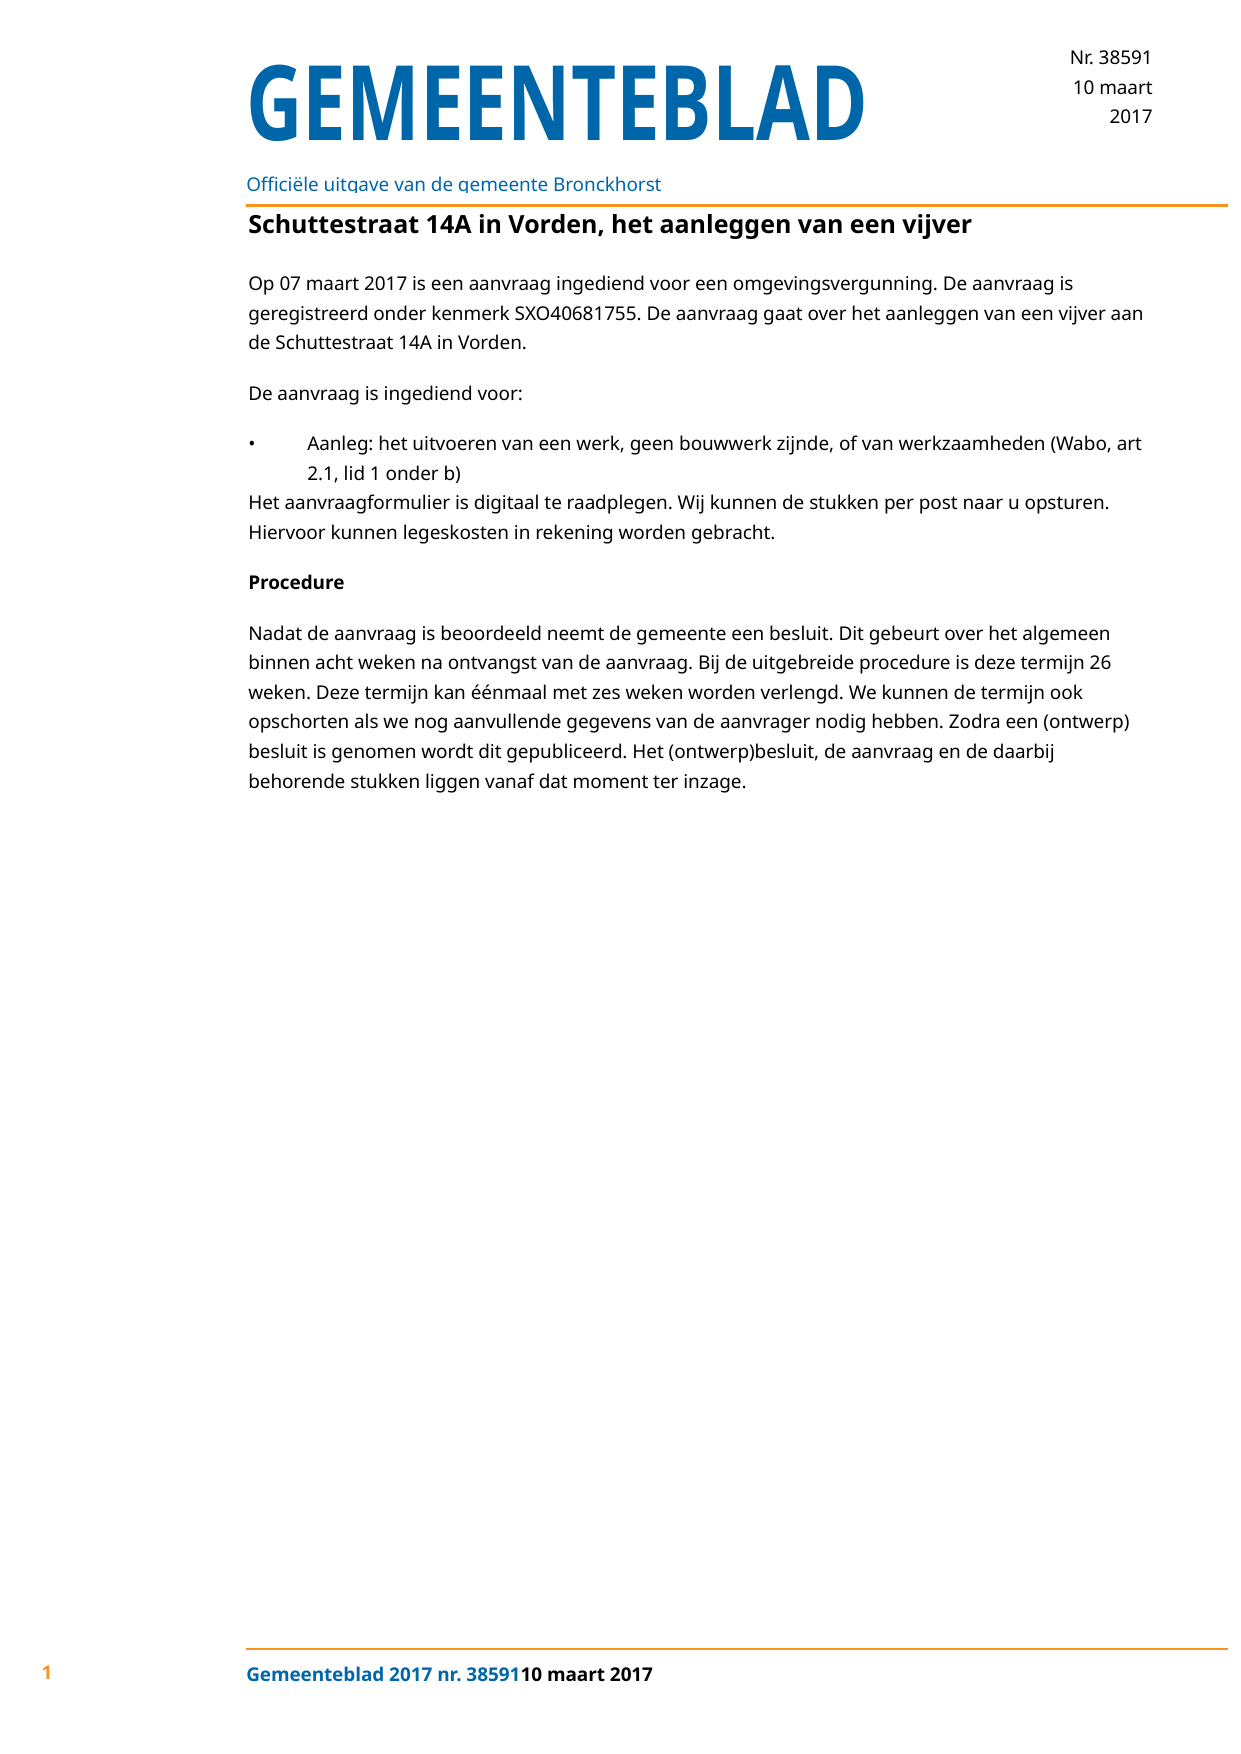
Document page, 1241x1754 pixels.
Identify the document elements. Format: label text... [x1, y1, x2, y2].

text De aanvraag is ingediend voor: [248, 380, 1152, 406]
picture [41, 47, 231, 172]
list Aanleg: het uitvoeren van een werk, geen bouwwerk zijnde, of van werkzaamheden (Wabo, art 2.1, lid 1 onder b) [248, 430, 1152, 486]
text Op 07 maart 2017 is een aanvraag ingediend voor een omgevingsvergunning. De aanvraag is geregistreerd onder kenmerk SXO40681755. De aanvraag gaat over het aanleggen van een vijver aan de Schuttestraat 14A in Vorden. [248, 270, 1152, 355]
text Het aanvraagformulier is digitaal te raadplegen. Wij kunnen de stukken per post naar u opsturen. Hiervoor kunnen legeskosten in rekening worden gebracht. [248, 489, 1152, 545]
text Schuttestraat 14A in Vorden, het aanleggen van een vijver [248, 207, 1152, 241]
text Nadat de aanvraag is beoordeeld neemt de gemeente een besluit. Dit gebeurt over het algemeen binnen acht weken na ontvangst van de aanvraag. Bij de uitgebreide procedure is deze termijn 26 weken. Deze termijn kan éénmaal met zes weken worden verlengd. We kunnen de termijn ook opschorten als we nog aanvullende gegevens van de aanvrager nodig hebben. Zodra een (ontwerp) besluit is genomen wordt dit gepubliceerd. Het (ontwerp)besluit, de aanvraag en de daarbij behorende stukken liggen vanaf dat moment ter inzage. [248, 620, 1152, 793]
text Procedure [248, 569, 1152, 595]
